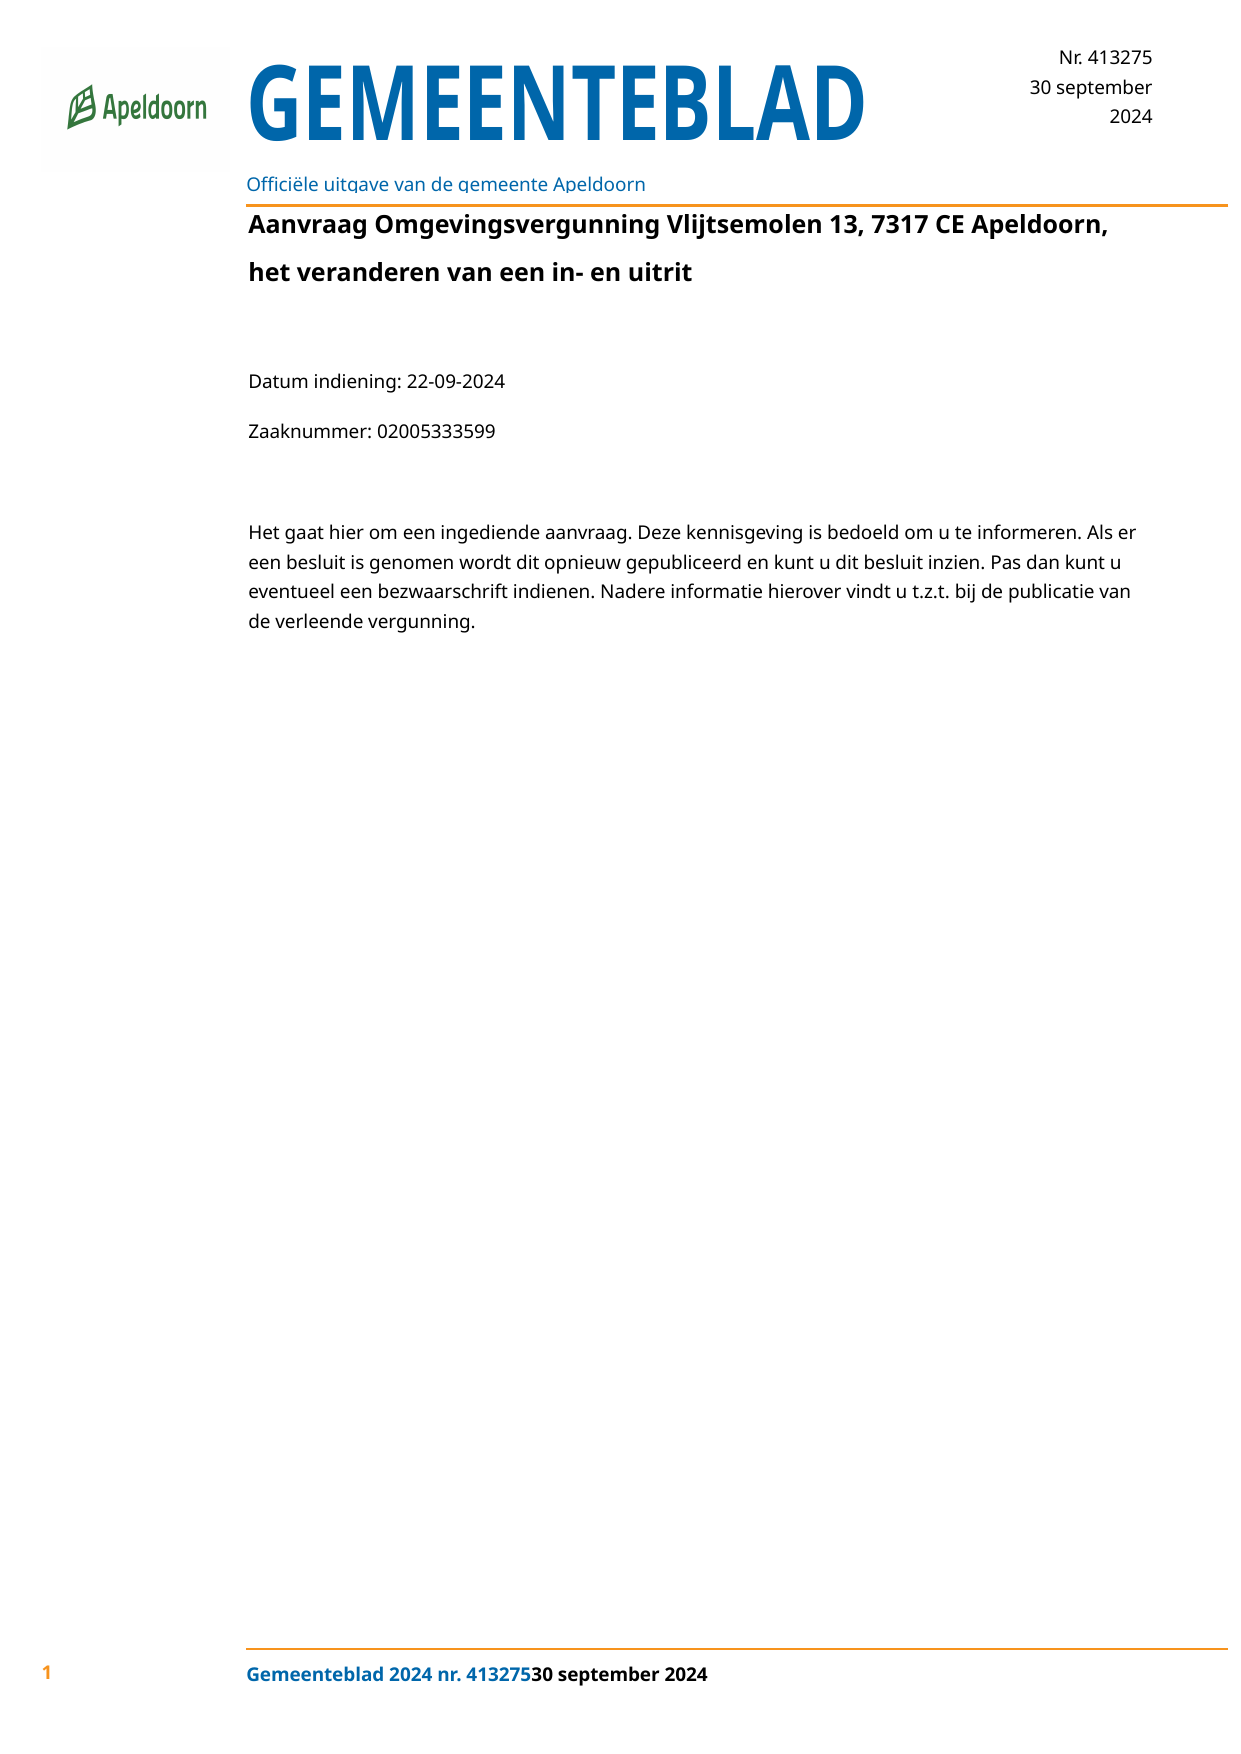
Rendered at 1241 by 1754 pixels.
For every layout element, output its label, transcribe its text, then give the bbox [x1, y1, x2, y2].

picture [41, 47, 231, 172]
text Het gaat hier om een ingediende aanvraag. Deze kennisgeving is bedoeld om u te informeren. Als er een besluit is genomen wordt dit opnieuw gepubliceerd en kunt u dit besluit inzien. Pas dan kunt u eventueel een bezwaarschrift indienen. Nadere informatie hierover vindt u t.z.t. bij de publicatie van de verleende vergunning. [248, 519, 1152, 634]
text Zaaknummer: 02005333599 [248, 419, 1152, 444]
text Datum indiening: 22-09-2024 [248, 368, 1152, 394]
text Aanvraag Omgevingsvergunning Vlijtsemolen 13, 7317 CE Apeldoorn, het veranderen van een in- en uitrit [248, 207, 1152, 288]
